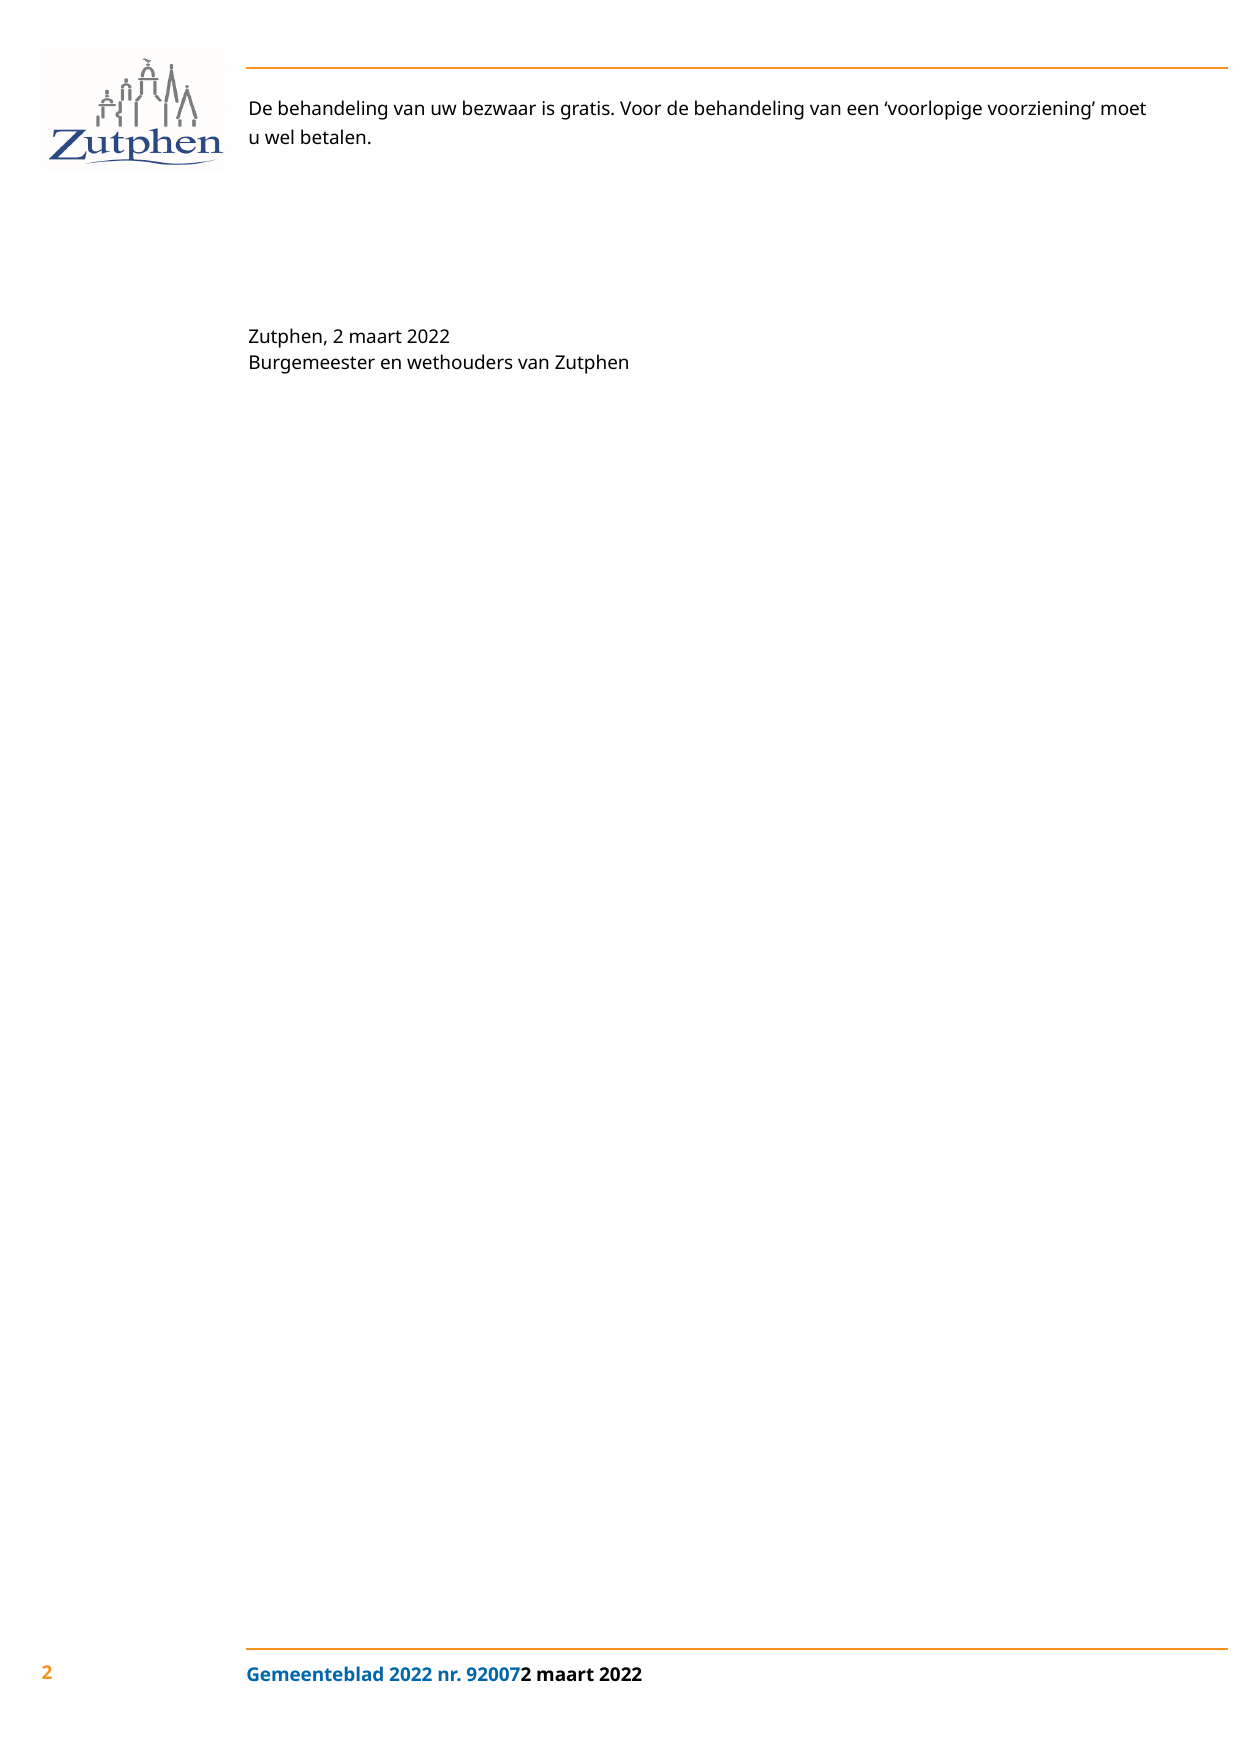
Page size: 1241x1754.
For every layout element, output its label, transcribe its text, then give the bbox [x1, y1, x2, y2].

picture [41, 47, 231, 172]
text Zutphen, 2 maart 2022 [248, 323, 1152, 349]
text Burgemeester en wethouders van Zutphen [248, 349, 1152, 375]
text De behandeling van uw bezwaar is gratis. Voor de behandeling van een ‘voorlopige voorziening’ moet u wel betalen. [248, 95, 1152, 150]
